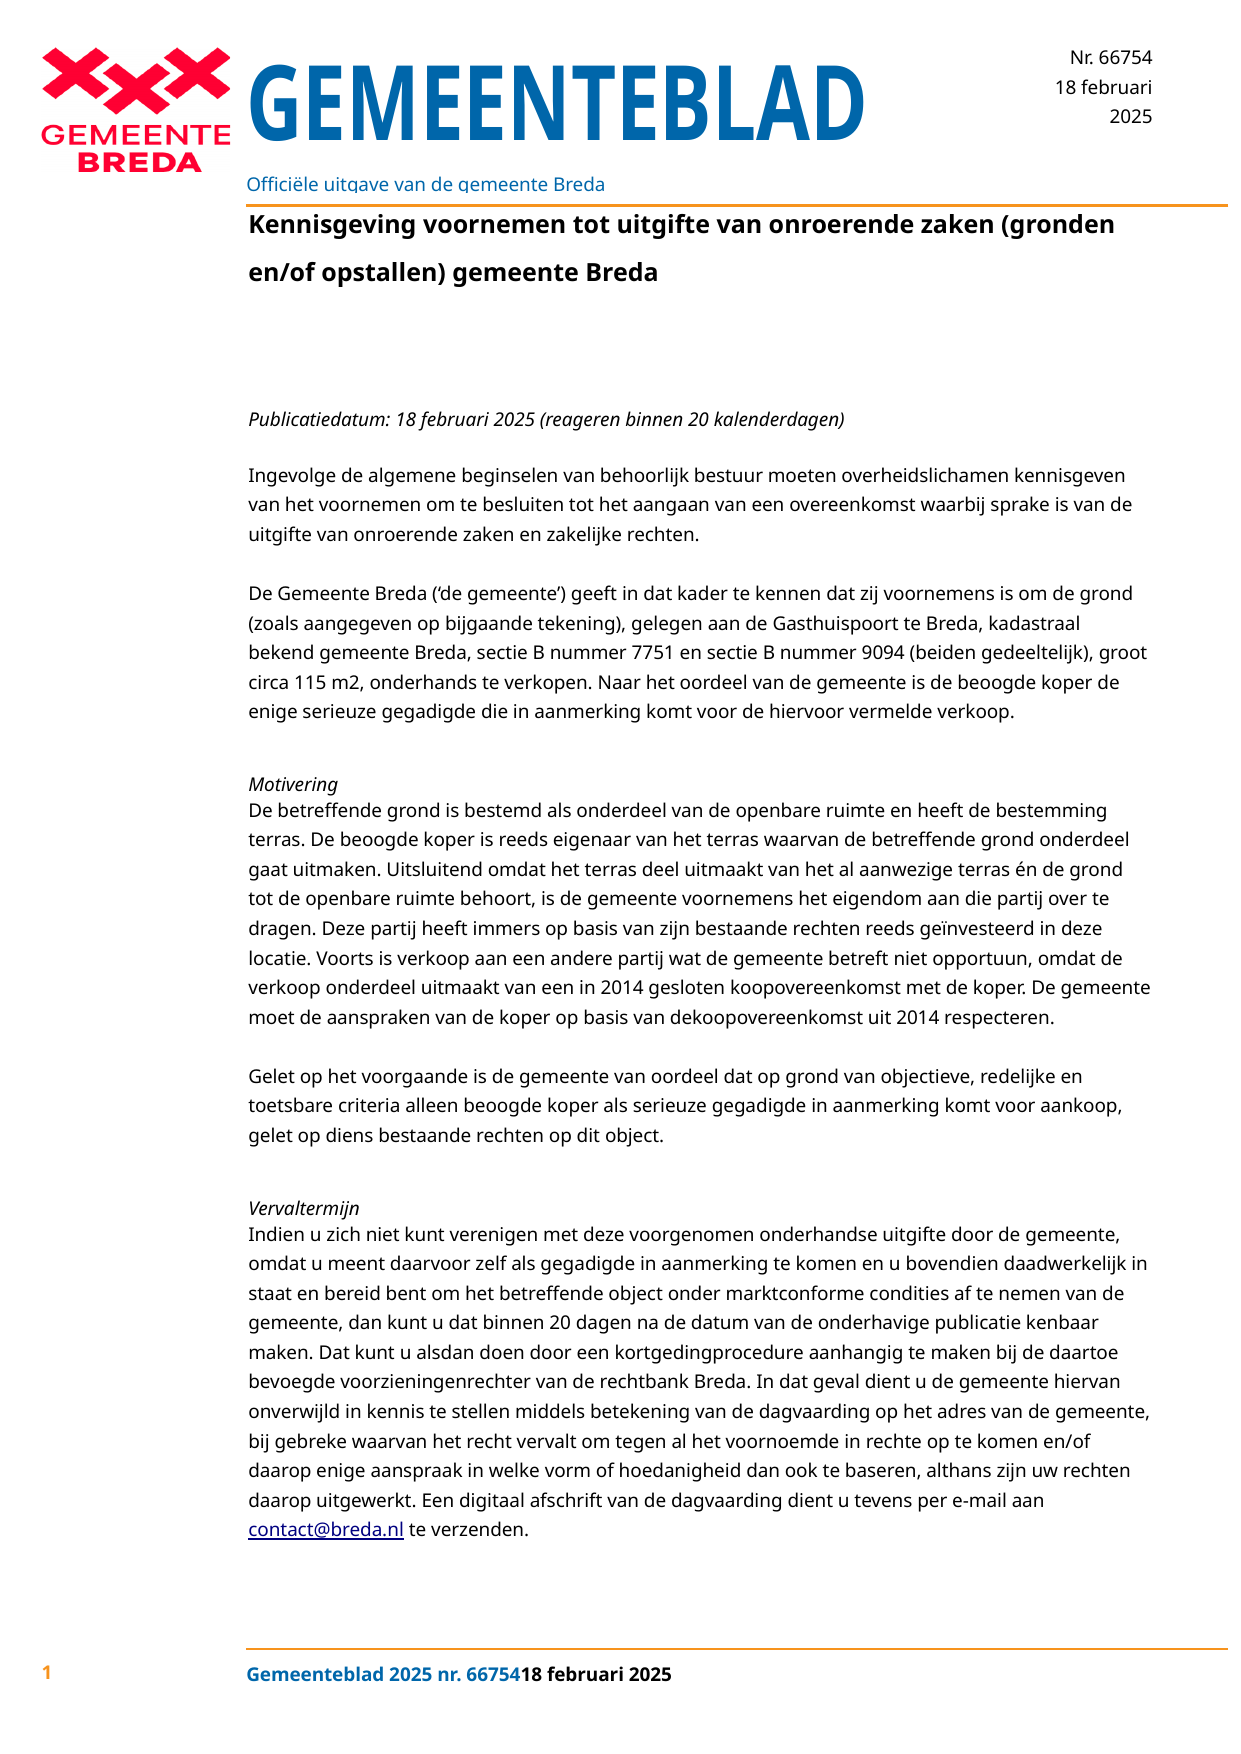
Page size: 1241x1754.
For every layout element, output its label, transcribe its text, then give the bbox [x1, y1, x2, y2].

text De Gemeente Breda (‘de gemeente’) geeft in dat kader te kennen dat zij voornemens is om de grond (zoals aangegeven op bijgaande tekening), gelegen aan de Gasthuispoort te Breda, kadastraal bekend gemeente Breda, sectie B nummer 7751 en sectie B nummer 9094 (beiden gedeeltelijk), groot circa 115 m2, onderhands te verkopen. Naar het oordeel van de gemeente is de beoogde koper de enige serieuze gegadigde die in aanmerking komt voor de hiervoor vermelde verkoop. [248, 580, 1152, 724]
text Indien u zich niet kunt verenigen met deze voorgenomen onderhandse uitgifte door de gemeente, omdat u meent daarvoor zelf als gegadigde in aanmerking te komen en u bovendien daadwerkelijk in staat en bereid bent om het betreffende object onder marktconforme condities af te nemen van de gemeente, dan kunt u dat binnen 20 dagen na de datum van de onderhavige publicatie kenbaar maken. Dat kunt u alsdan doen door een kortgedingprocedure aanhangig te maken bij de daartoe bevoegde voorzieningenrechter van de rechtbank Breda. In dat geval dient u de gemeente hiervan onverwijld in kennis te stellen middels betekening van de dagvaarding op het adres van de gemeente, bij gebreke waarvan het recht vervalt om tegen al het voornoemde in rechte op te komen en/of daarop enige aanspraak in welke vorm of hoedanigheid dan ook te baseren, althans zijn uw rechten daarop uitgewerkt. Een digitaal afschrift van de dagvaarding dient u tevens per e-mail aan contact@breda.nl te verzenden. [248, 1221, 1152, 1542]
text Ingevolge de algemene beginselen van behoorlijk bestuur moeten overheidslichamen kennisgeven van het voornemen om te besluiten tot het aangaan van een overeenkomst waarbij sprake is van de uitgifte van onroerende zaken en zakelijke rechten. [248, 462, 1152, 547]
picture [41, 47, 231, 172]
text Vervaltermijn [248, 1195, 1152, 1221]
text Gelet op het voorgaande is de gemeente van oordeel dat op grond van objectieve, redelijke en toetsbare criteria alleen beoogde koper als serieuze gegadigde in aanmerking komt voor aankoop, gelet op diens bestaande rechten op dit object. [248, 1063, 1152, 1148]
text Motivering [248, 771, 1152, 797]
text Publicatiedatum: 18 februari 2025 (reageren binnen 20 kalenderdagen) [248, 406, 1152, 432]
text Kennisgeving voornemen tot uitgifte van onroerende zaken (gronden en/of opstallen) gemeente Breda [248, 207, 1152, 288]
text De betreffende grond is bestemd als onderdeel van de openbare ruimte en heeft de bestemming terras. De beoogde koper is reeds eigenaar van het terras waarvan de betreffende grond onderdeel gaat uitmaken. Uitsluitend omdat het terras deel uitmaakt van het al aanwezige terras én de grond tot de openbare ruimte behoort, is de gemeente voornemens het eigendom aan die partij over te dragen. Deze partij heeft immers op basis van zijn bestaande rechten reeds geïnvesteerd in deze locatie. Voorts is verkoop aan een andere partij wat de gemeente betreft niet opportuun, omdat de verkoop onderdeel uitmaakt van een in 2014 gesloten koopovereenkomst met de koper. De gemeente moet de aanspraken van de koper op basis van dekoopovereenkomst uit 2014 respecteren. [248, 797, 1152, 1030]
